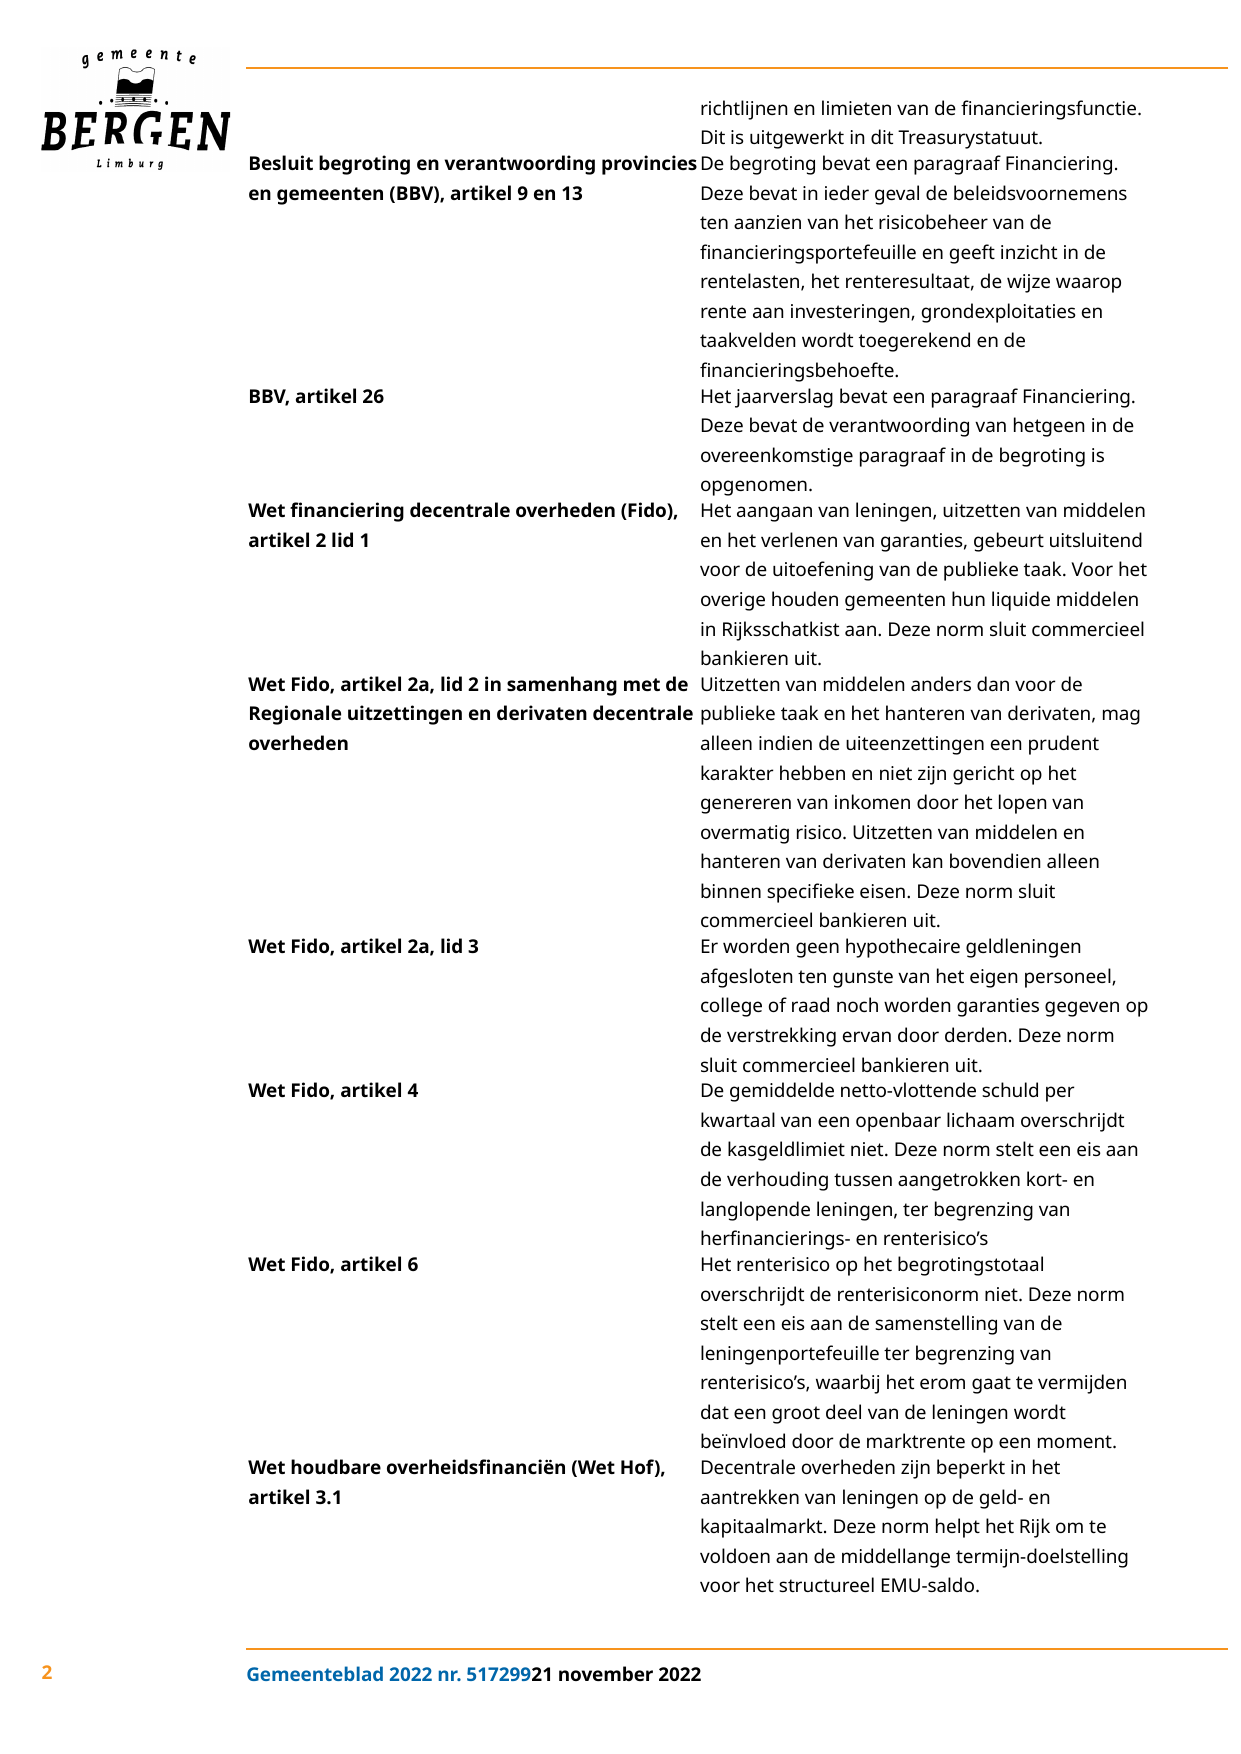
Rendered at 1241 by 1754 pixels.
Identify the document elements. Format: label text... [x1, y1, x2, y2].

table_cell Besluit begroting en verantwoording provincies en gemeenten (BBV), artikel 9 en 13 [248, 150, 700, 383]
table_cell richtlijnen en limieten van de financieringsfunctie. Dit is uitgewerkt in dit Treasurystatuut. [700, 95, 1152, 150]
table_cell BBV, artikel 26 [248, 383, 700, 497]
table_cell Het renterisico op het begrotingstotaal overschrijdt de renterisiconorm niet. Deze norm stelt een eis aan de samenstelling van de leningenportefeuille ter begrenzing van renterisico’s, waarbij het erom gaat te vermijden dat een groot deel van de leningen wordt beïnvloed door de marktrente op een moment. [700, 1251, 1152, 1454]
table_cell Decentrale overheden zijn beperkt in het aantrekken van leningen op de geld- en kapitaalmarkt. Deze norm helpt het Rijk om te voldoen aan de middellange termijn-doelstelling voor het structureel EMU-saldo. [700, 1454, 1152, 1598]
table_cell Uitzetten van middelen anders dan voor de publieke taak en het hanteren van derivaten, mag alleen indien de uiteenzettingen een prudent karakter hebben en niet zijn gericht op het genereren van inkomen door het lopen van overmatig risico. Uitzetten van middelen en hanteren van derivaten kan bovendien alleen binnen specifieke eisen. Deze norm sluit commercieel bankieren uit. [700, 671, 1152, 933]
table_cell [248, 95, 700, 150]
table_cell Wet Fido, artikel 2a, lid 3 [248, 934, 700, 1077]
table_cell Wet Fido, artikel 4 [248, 1078, 700, 1251]
table_cell Er worden geen hypothecaire geldleningen afgesloten ten gunste van het eigen personeel, college of raad noch worden garanties gegeven op de verstrekking ervan door derden. Deze norm sluit commercieel bankieren uit. [700, 934, 1152, 1077]
table_cell Wet Fido, artikel 2a, lid 2 in samenhang met de Regionale uitzettingen en derivaten decentrale overheden [248, 671, 700, 933]
picture [41, 47, 231, 172]
table_cell Het jaarverslag bevat een paragraaf Financiering. Deze bevat de verantwoording van hetgeen in de overeenkomstige paragraaf in de begroting is opgenomen. [700, 383, 1152, 497]
table_cell De begroting bevat een paragraaf Financiering. Deze bevat in ieder geval de beleidsvoornemens ten aanzien van het risicobeheer van de financieringsportefeuille en geeft inzicht in de rentelasten, het renteresultaat, de wijze waarop rente aan investeringen, grondexploitaties en taakvelden wordt toegerekend en de financieringsbehoefte. [700, 150, 1152, 383]
table_cell De gemiddelde netto-vlottende schuld per kwartaal van een openbaar lichaam overschrijdt de kasgeldlimiet niet. Deze norm stelt een eis aan de verhouding tussen aangetrokken kort- en langlopende leningen, ter begrenzing van herfinancierings- en renterisico’s [700, 1078, 1152, 1251]
table_cell Wet houdbare overheidsfinanciën (Wet Hof), artikel 3.1 [248, 1454, 700, 1598]
table_cell Wet Fido, artikel 6 [248, 1251, 700, 1454]
table_cell Het aangaan van leningen, uitzetten van middelen en het verlenen van garanties, gebeurt uitsluitend voor de uitoefening van de publieke taak. Voor het overige houden gemeenten hun liquide middelen in Rijksschatkist aan. Deze norm sluit commercieel bankieren uit. [700, 498, 1152, 671]
table_cell Wet financiering decentrale overheden (Fido), artikel 2 lid 1 [248, 498, 700, 671]
